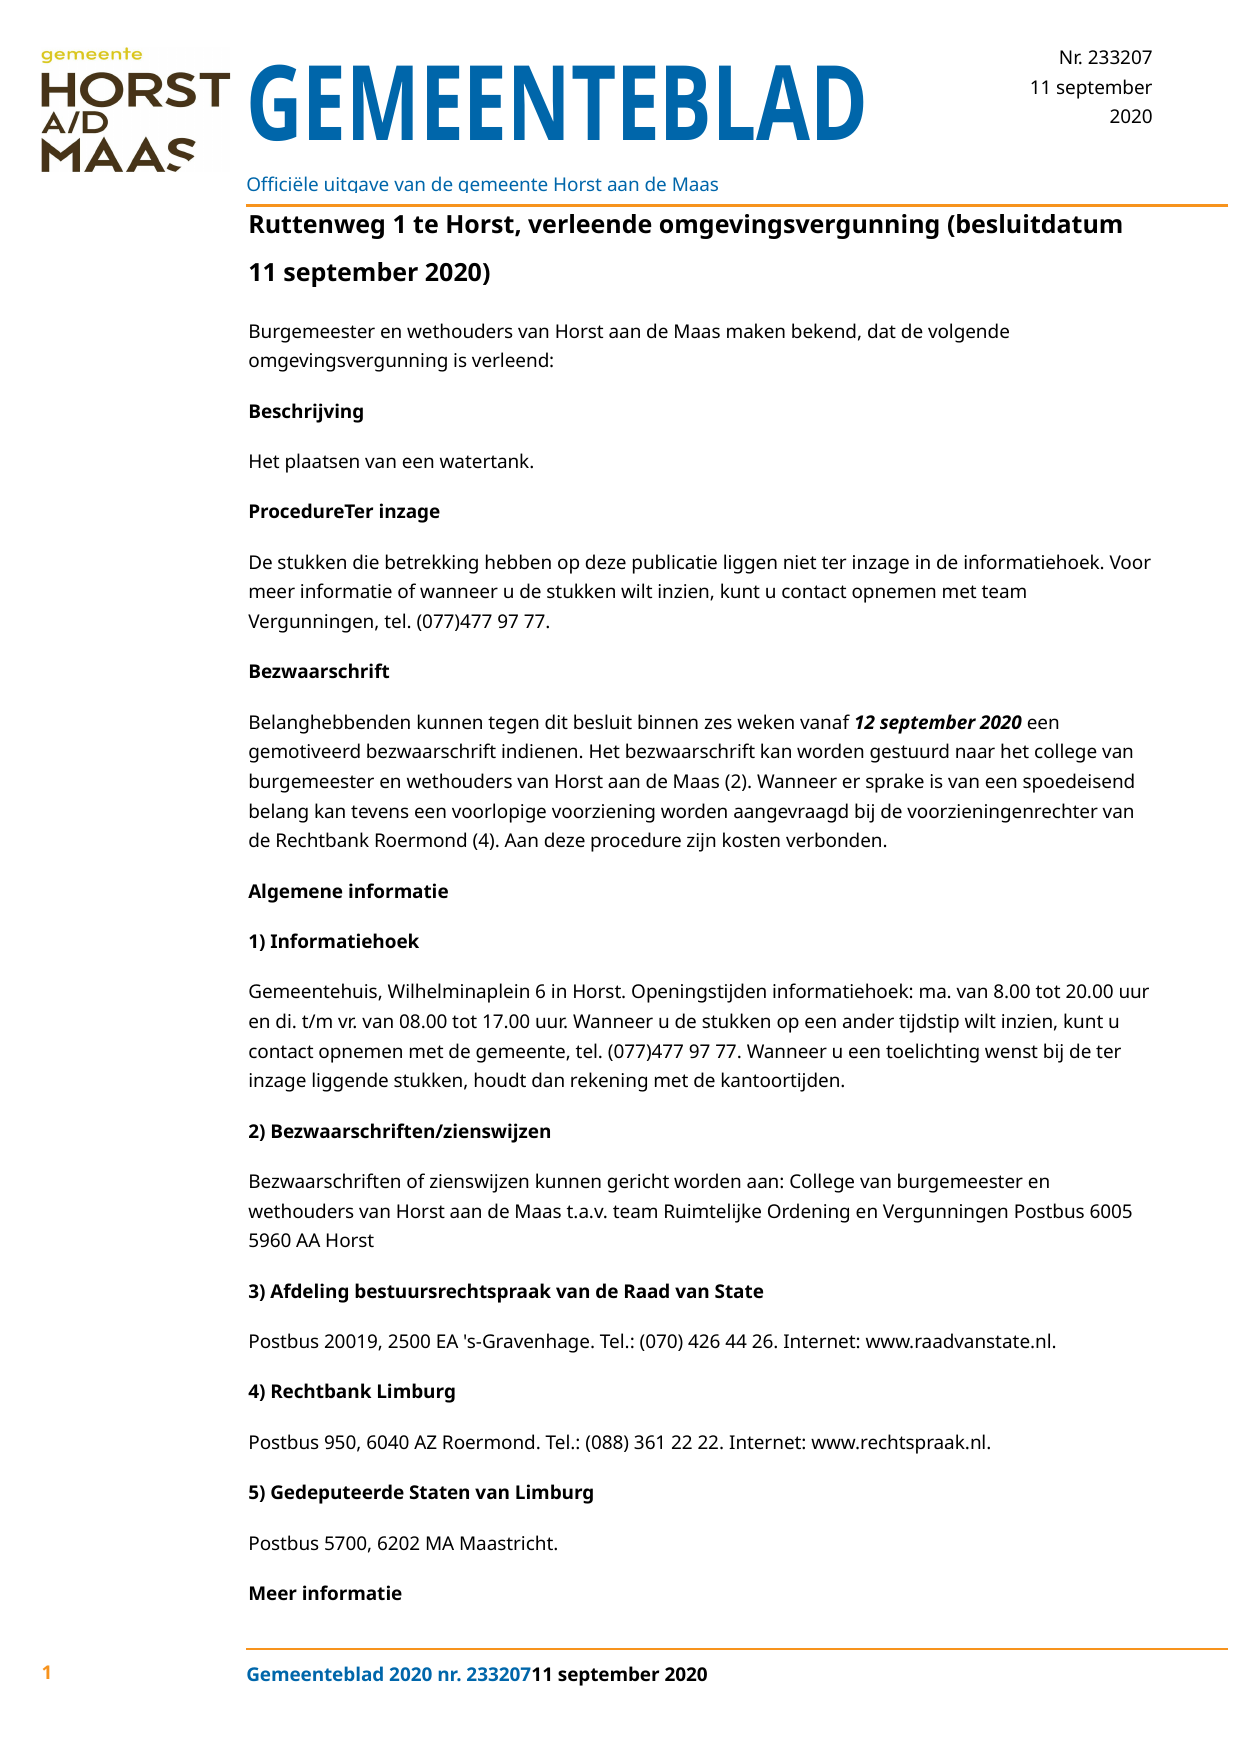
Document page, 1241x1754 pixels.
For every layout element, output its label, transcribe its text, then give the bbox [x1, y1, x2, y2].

text 1) Informatiehoek [248, 928, 1152, 954]
text 3) Afdeling bestuursrechtspraak van de Raad van State [248, 1278, 1152, 1304]
text Belanghebbenden kunnen tegen dit besluit binnen zes weken vanaf 12 september 2020 een gemotiveerd bezwaarschrift indienen. Het bezwaarschrift kan worden gestuurd naar het college van burgemeester en wethouders van Horst aan de Maas (2). Wanneer er sprake is van een spoedeisend belang kan tevens een voorlopige voorziening worden aangevraagd bij de voorzieningenrechter van de Rechtbank Roermond (4). Aan deze procedure zijn kosten verbonden. [248, 709, 1152, 853]
text 2) Bezwaarschriften/zienswijzen [248, 1118, 1152, 1144]
text Burgemeester en wethouders van Horst aan de Maas maken bekend, dat de volgende omgevingsvergunning is verleend: [248, 318, 1152, 373]
text Algemene informatie [248, 878, 1152, 904]
text Ruttenweg 1 te Horst, verleende omgevingsvergunning (besluitdatum 11 september 2020) [248, 207, 1152, 288]
text Het plaatsen van een watertank. [248, 448, 1152, 474]
text Beschrijving [248, 398, 1152, 424]
text Gemeentehuis, Wilhelminaplein 6 in Horst. Openingstijden informatiehoek: ma. van 8.00 tot 20.00 uur en di. t/m vr. van 08.00 tot 17.00 uur. Wanneer u de stukken op een ander tijdstip wilt inzien, kunt u contact opnemen met de gemeente, tel. (077)477 97 77. Wanneer u een toelichting wenst bij de ter inzage liggende stukken, houdt dan rekening met de kantoortijden. [248, 979, 1152, 1093]
text ProcedureTer inzage [248, 499, 1152, 524]
text Postbus 950, 6040 AZ Roermond. Tel.: (088) 361 22 22. Internet: www.rechtspraak.nl. [248, 1429, 1152, 1455]
text De stukken die betrekking hebben op deze publicatie liggen niet ter inzage in de informatiehoek. Voor meer informatie of wanneer u de stukken wilt inzien, kunt u contact opnemen met team Vergunningen, tel. (077)477 97 77. [248, 549, 1152, 634]
text Meer informatie [248, 1580, 1152, 1606]
text Postbus 5700, 6202 MA Maastricht. [248, 1530, 1152, 1556]
text Bezwaarschrift [248, 659, 1152, 684]
text Postbus 20019, 2500 EA 's-Gravenhage. Tel.: (070) 426 44 26. Internet: www.raadvanstate.nl. [248, 1328, 1152, 1354]
text 4) Rechtbank Limburg [248, 1379, 1152, 1404]
text Bezwaarschriften of zienswijzen kunnen gericht worden aan: College van burgemeester en wethouders van Horst aan de Maas t.a.v. team Ruimtelijke Ordening en Vergunningen Postbus 6005 5960 AA Horst [248, 1168, 1152, 1253]
picture [41, 47, 231, 172]
text 5) Gedeputeerde Staten van Limburg [248, 1479, 1152, 1505]
